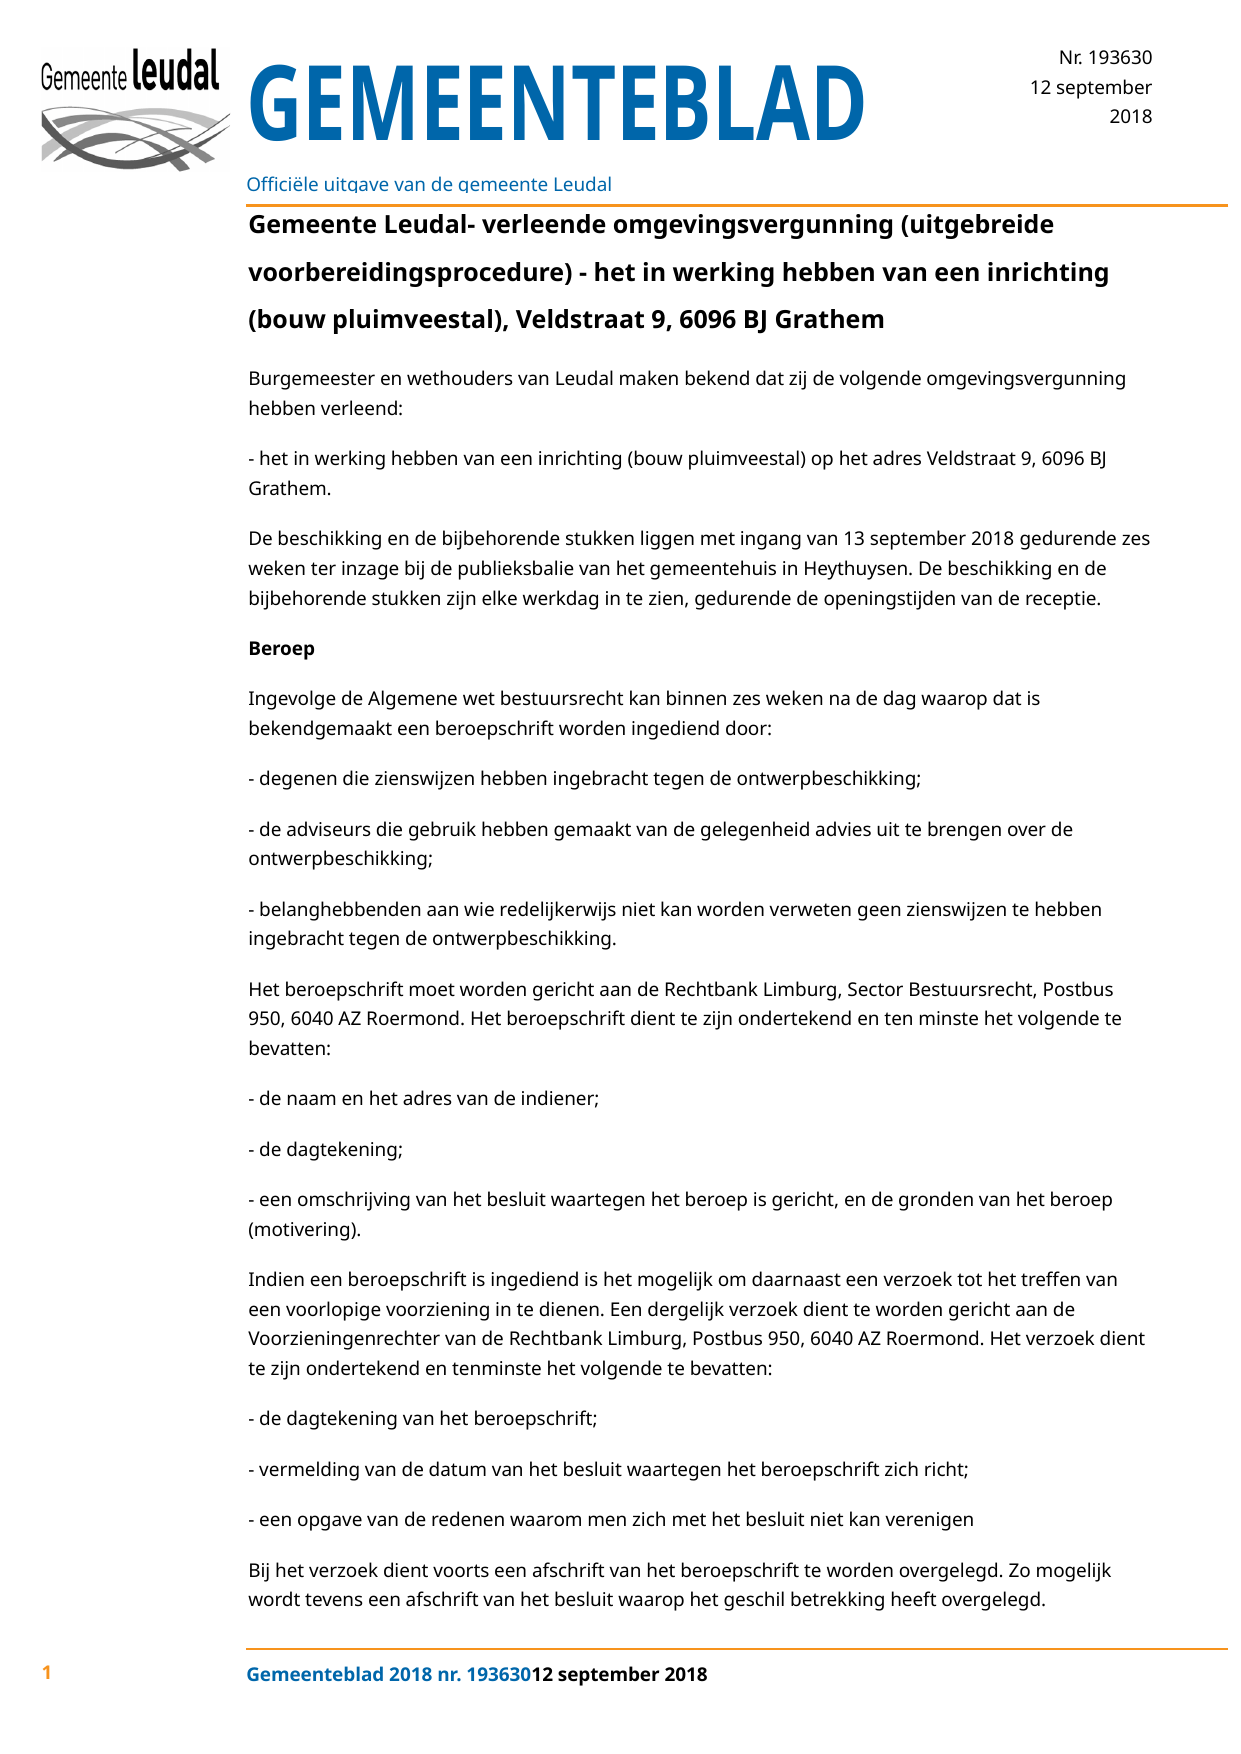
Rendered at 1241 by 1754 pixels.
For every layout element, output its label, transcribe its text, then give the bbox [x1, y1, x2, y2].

text - vermelding van de datum van het besluit waartegen het beroepschrift zich richt; [248, 1456, 1152, 1482]
text - de naam en het adres van de indiener; [248, 1086, 1152, 1111]
text - de adviseurs die gebruik hebben gemaakt van de gelegenheid advies uit te brengen over de ontwerpbeschikking; [248, 816, 1152, 871]
text Burgemeester en wethouders van Leudal maken bekend dat zij de volgende omgevingsvergunning hebben verleend: [248, 366, 1152, 421]
text - de dagtekening; [248, 1136, 1152, 1162]
text Beroep [248, 635, 1152, 661]
text Gemeente Leudal- verleende omgevingsvergunning (uitgebreide voorbereidingsprocedure) - het in werking hebben van een inrichting (bouw pluimveestal), Veldstraat 9, 6096 BJ Grathem [248, 207, 1152, 336]
text Het beroepschrift moet worden gericht aan de Rechtbank Limburg, Sector Bestuursrecht, Postbus 950, 6040 AZ Roermond. Het beroepschrift dient te zijn ondertekend en ten minste het volgende te bevatten: [248, 976, 1152, 1061]
picture [41, 47, 231, 172]
text - het in werking hebben van een inrichting (bouw pluimveestal) op het adres Veldstraat 9, 6096 BJ Grathem. [248, 446, 1152, 501]
text - degenen die zienswijzen hebben ingebracht tegen de ontwerpbeschikking; [248, 766, 1152, 791]
text Bij het verzoek dient voorts een afschrift van het beroepschrift te worden overgelegd. Zo mogelijk wordt tevens een afschrift van het besluit waarop het geschil betrekking heeft overgelegd. [248, 1557, 1152, 1612]
text - een omschrijving van het besluit waartegen het beroep is gericht, en de gronden van het beroep (motivering). [248, 1186, 1152, 1242]
text De beschikking en de bijbehorende stukken liggen met ingang van 13 september 2018 gedurende zes weken ter inzage bij de publieksbalie van het gemeentehuis in Heythuysen. De beschikking en de bijbehorende stukken zijn elke werkdag in te zien, gedurende de openingstijden van de receptie. [248, 526, 1152, 610]
text - een opgave van de redenen waarom men zich met het besluit niet kan verenigen [248, 1506, 1152, 1532]
text - belanghebbenden aan wie redelijkerwijs niet kan worden verweten geen zienswijzen te hebben ingebracht tegen de ontwerpbeschikking. [248, 896, 1152, 951]
text Indien een beroepschrift is ingediend is het mogelijk om daarnaast een verzoek tot het treffen van een voorlopige voorziening in te dienen. Een dergelijk verzoek dient te worden gericht aan de Voorzieningenrechter van de Rechtbank Limburg, Postbus 950, 6040 AZ Roermond. Het verzoek dient te zijn ondertekend en tenminste het volgende te bevatten: [248, 1266, 1152, 1381]
text - de dagtekening van het beroepschrift; [248, 1406, 1152, 1431]
text Ingevolge de Algemene wet bestuursrecht kan binnen zes weken na de dag waarop dat is bekendgemaakt een beroepschrift worden ingediend door: [248, 686, 1152, 741]
